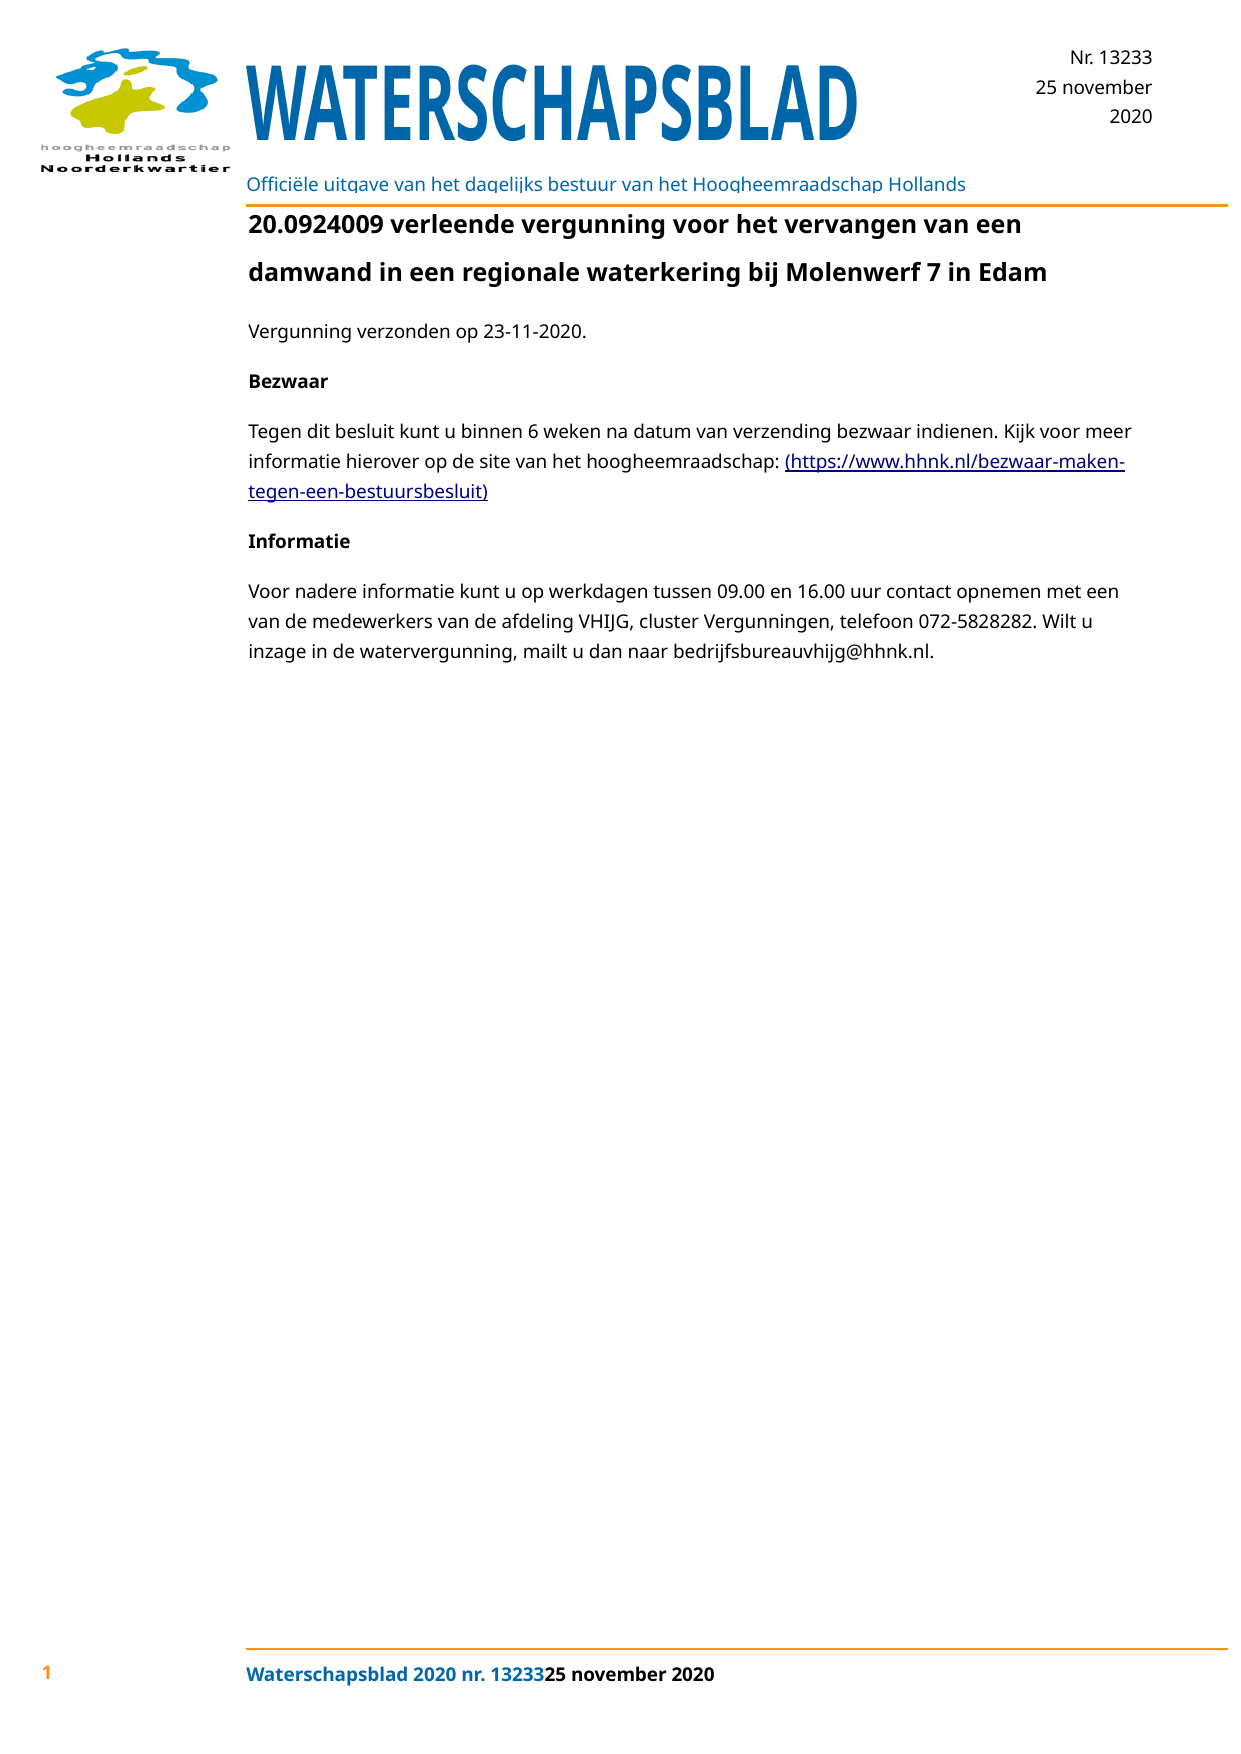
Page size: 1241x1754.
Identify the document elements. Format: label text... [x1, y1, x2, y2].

text Informatie [248, 528, 1152, 554]
text 20.0924009 verleende vergunning voor het vervangen van een damwand in een regionale waterkering bij Molenwerf 7 in Edam [248, 207, 1152, 288]
text Bezwaar [248, 368, 1152, 394]
text Voor nadere informatie kunt u op werkdagen tussen 09.00 en 16.00 uur contact opnemen met een van de medewerkers van de afdeling VHIJG, cluster Vergunningen, telefoon 072-5828282. Wilt u inzage in de watervergunning, mailt u dan naar bedrijfsbureauvhijg@hhnk.nl. [248, 579, 1152, 664]
picture [41, 47, 231, 172]
text Vergunning verzonden op 23-11-2020. [248, 318, 1152, 344]
text Tegen dit besluit kunt u binnen 6 weken na datum van verzending bezwaar indienen. Kijk voor meer informatie hierover op de site van het hoogheemraadschap: (https://www.hhnk.nl/bezwaar-maken-tegen-een-bestuursbesluit) [248, 419, 1152, 504]
